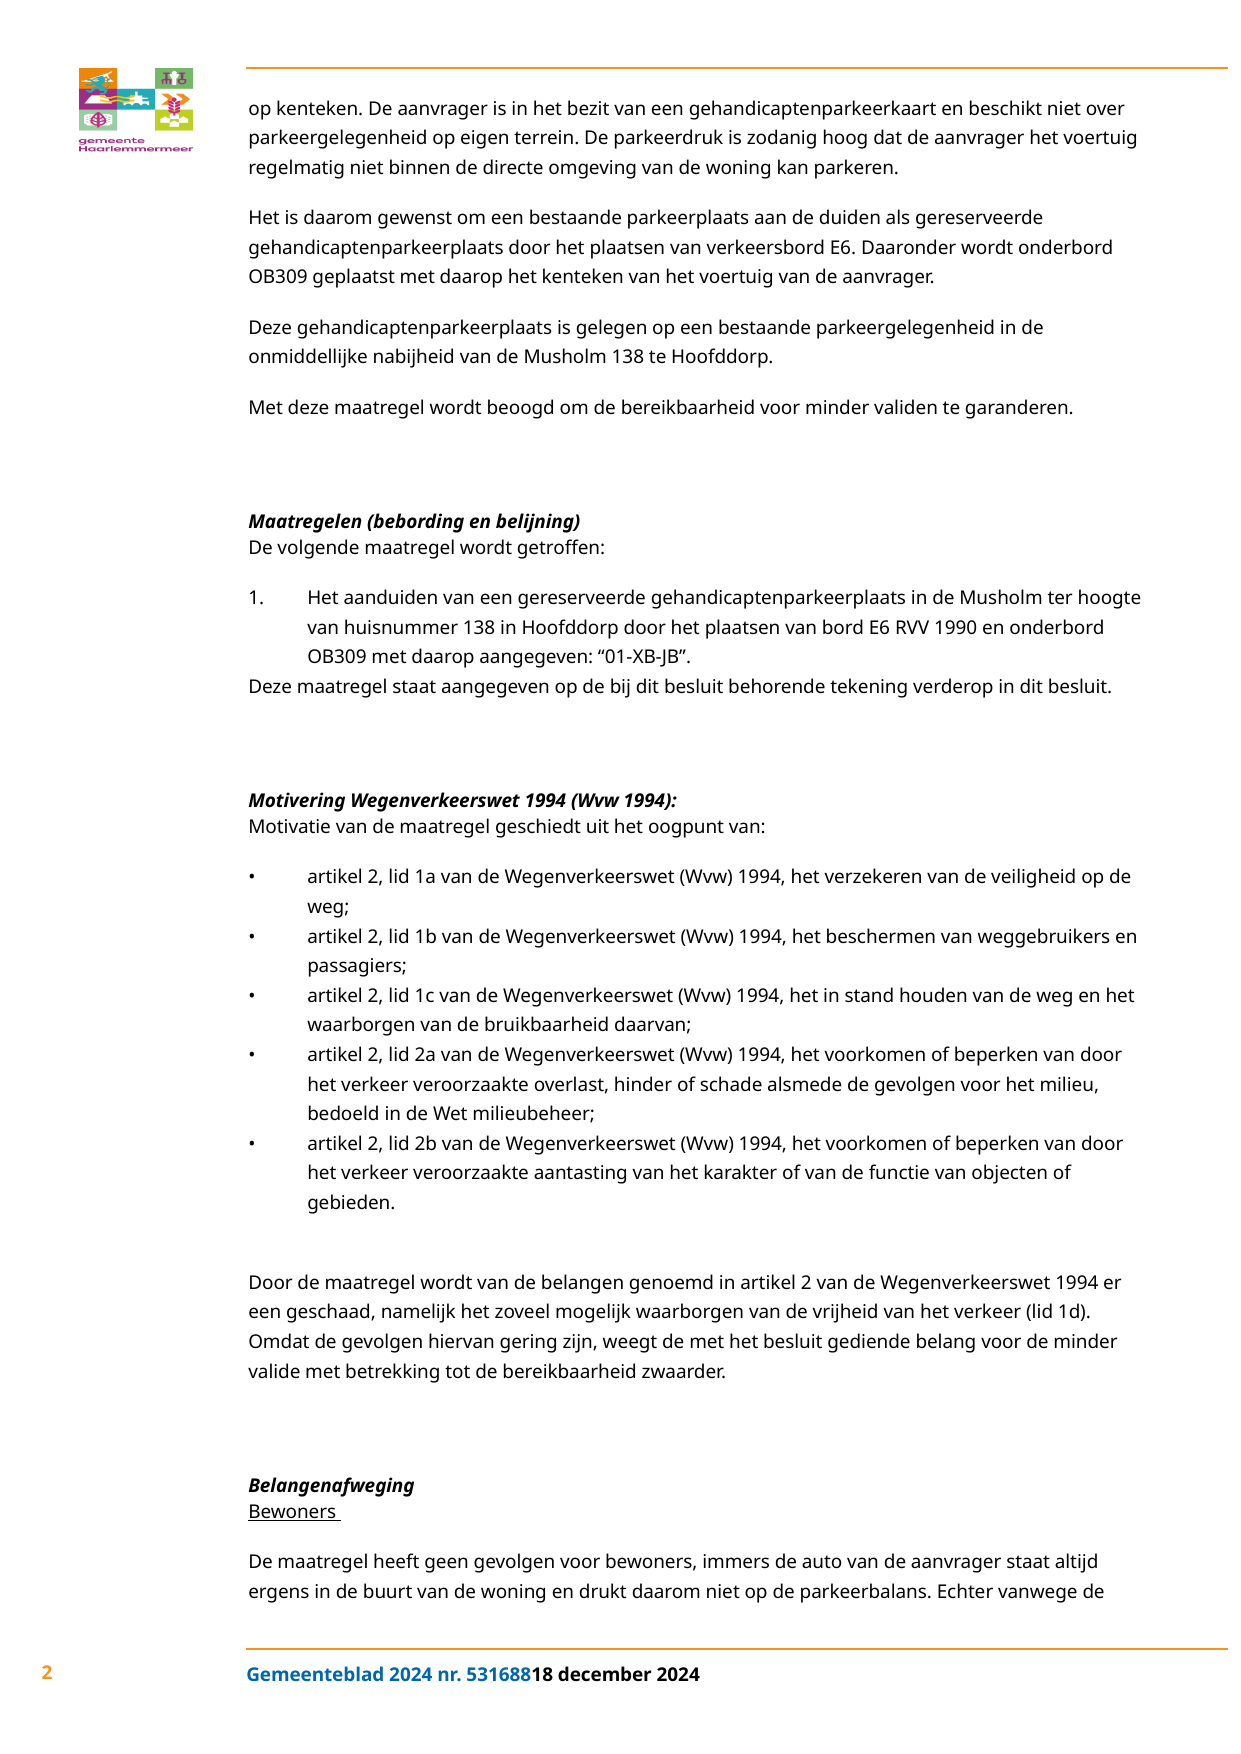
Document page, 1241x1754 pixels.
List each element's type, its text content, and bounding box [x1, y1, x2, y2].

list artikel 2, lid 1b van de Wegenverkeerswet (Wvw) 1994, het beschermen van weggebruikers en passagiers; [248, 923, 1152, 978]
list artikel 2, lid 1c van de Wegenverkeerswet (Wvw) 1994, het in stand houden van de weg en het waarborgen van de bruikbaarheid daarvan; [248, 982, 1152, 1037]
text Het is daarom gewenst om een bestaande parkeerplaats aan de duiden als gereserveerde gehandicaptenparkeerplaats door het plaatsen van verkeersbord E6. Daaronder wordt onderbord OB309 geplaatst met daarop het kenteken van het voertuig van de aanvrager. [248, 204, 1152, 289]
text Deze gehandicaptenparkeerplaats is gelegen op een bestaande parkeergelegenheid in de onmiddellijke nabijheid van de Musholm 138 te Hoofddorp. [248, 314, 1152, 369]
list Het aanduiden van een gereserveerde gehandicaptenparkeerplaats in de Musholm ter hoogte van huisnummer 138 in Hoofddorp door het plaatsen van bord E6 RVV 1990 en onderbord OB309 met daarop aangegeven: “01-XB-JB”. [248, 584, 1152, 669]
text Met deze maatregel wordt beoogd om de bereikbaarheid voor minder validen te garanderen. [248, 394, 1152, 420]
text Bewoners [248, 1498, 1152, 1524]
text Deze maatregel staat aangegeven op de bij dit besluit behorende tekening verderop in dit besluit. [248, 673, 1152, 699]
text De volgende maatregel wordt getroffen: [248, 534, 1152, 560]
text Maatregelen (bebording en belijning) [248, 508, 1152, 534]
text De maatregel heeft geen gevolgen voor bewoners, immers de auto van de aanvrager staat altijd ergens in de buurt van de woning en drukt daarom niet op de parkeerbalans. Echter vanwege de [248, 1548, 1152, 1604]
text Belangenafweging [248, 1472, 1152, 1498]
list artikel 2, lid 2b van de Wegenverkeerswet (Wvw) 1994, het voorkomen of beperken van door het verkeer veroorzaakte aantasting van het karakter of van de functie van objecten of gebieden. [248, 1130, 1152, 1215]
text op kenteken. De aanvrager is in het bezit van een gehandicaptenparkeerkaart en beschikt niet over parkeergelegenheid op eigen terrein. De parkeerdruk is zodanig hoog dat de aanvrager het voertuig regelmatig niet binnen de directe omgeving van de woning kan parkeren. [248, 95, 1152, 180]
picture [41, 47, 231, 172]
list artikel 2, lid 1a van de Wegenverkeerswet (Wvw) 1994, het verzekeren van de veiligheid op de weg; [248, 864, 1152, 919]
list artikel 2, lid 2a van de Wegenverkeerswet (Wvw) 1994, het voorkomen of beperken van door het verkeer veroorzaakte overlast, hinder of schade alsmede de gevolgen voor het milieu, bedoeld in de Wet milieubeheer; [248, 1041, 1152, 1126]
text Motivering Wegenverkeerswet 1994 (Wvw 1994): [248, 788, 1152, 813]
text Motivatie van de maatregel geschiedt uit het oogpunt van: [248, 813, 1152, 839]
text Door de maatregel wordt van de belangen genoemd in artikel 2 van de Wegenverkeerswet 1994 er een geschaad, namelijk het zoveel mogelijk waarborgen van de vrijheid van het verkeer (lid 1d). Omdat de gevolgen hiervan gering zijn, weegt de met het besluit gediende belang voor de minder valide met betrekking tot de bereikbaarheid zwaarder. [248, 1269, 1152, 1384]
